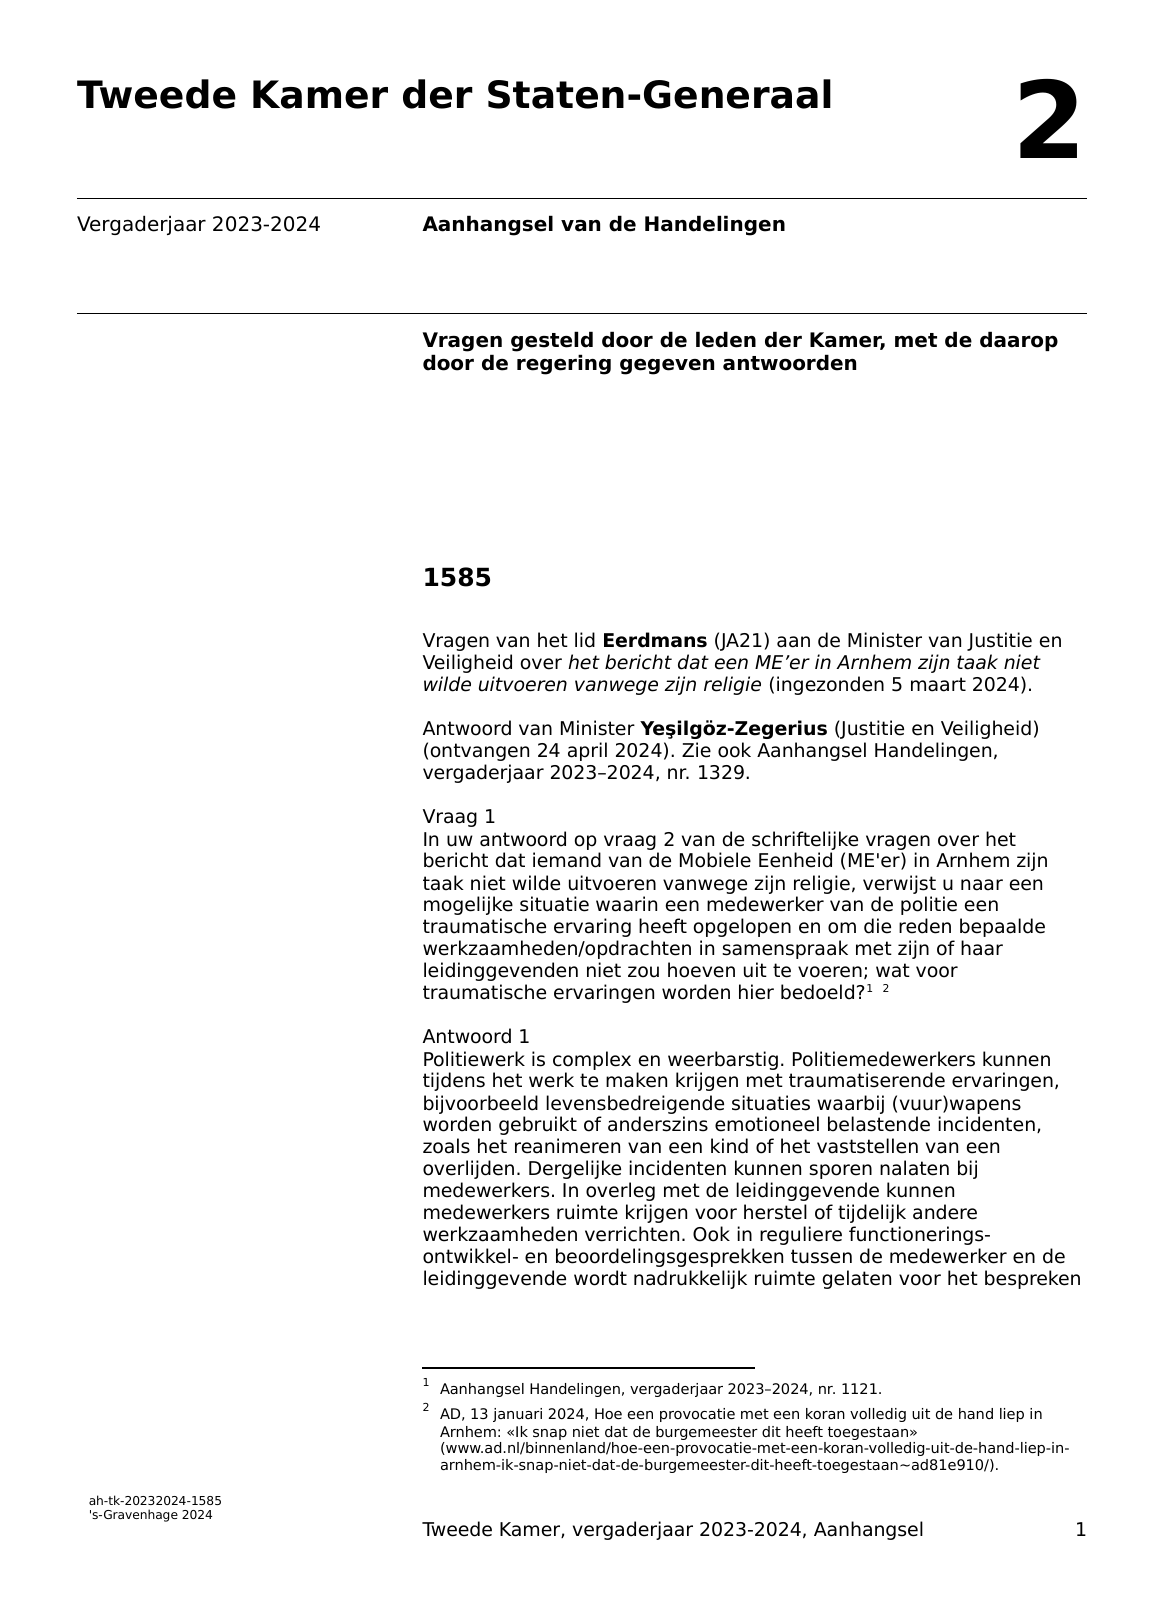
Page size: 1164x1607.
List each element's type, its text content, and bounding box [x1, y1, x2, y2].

text Vragen van het lid Eerdmans (JA21) aan de Minister van Justitie en Veiligheid over het bericht dat een ME’er in Arnhem zijn taak niet wilde uitvoeren vanwege zijn religie (ingezonden 5 maart 2024). [422, 630, 1087, 696]
table_cell Vergaderjaar 2023-2024 [77, 199, 422, 313]
text Antwoord 1 [422, 1026, 1087, 1048]
text 's-Gravenhage 2024 [88, 1508, 323, 1522]
text ah-tk-20232024-1585 [88, 1494, 323, 1508]
table_header Tweede Kamer der Staten-Generaal [77, 59, 886, 198]
text Vraag 1 [422, 806, 1087, 828]
table_cell Vragen gesteld door de leden der Kamer, met de daarop door de regering gegeven antwoorden [422, 314, 1087, 375]
text In uw antwoord op vraag 2 van de schriftelijke vragen over het bericht dat iemand van de Mobiele Eenheid (ME'er) in Arnhem zijn taak niet wilde uitvoeren vanwege zijn religie, verwijst u naar een mogelijke situatie waarin een medewerker van de politie een traumatische ervaring heeft opgelopen en om die reden bepaalde werkzaamheden/opdrachten in samenspraak met zijn of haar leidinggevenden niet zou hoeven uit te voeren; wat voor traumatische ervaringen worden hier bedoeld? [422, 828, 1087, 1004]
text 1585 [422, 563, 1087, 592]
text Aanhangsel Handelingen, vergaderjaar 2023–2024, nr. 1121. [422, 1377, 1087, 1399]
text AD, 13 januari 2024, Hoe een provocatie met een koran volledig uit de hand liep in Arnhem: «Ik snap niet dat de burgemeester dit heeft toegestaan» (www.ad.nl/binnenland/hoe-een-provocatie-met-een-koran-volledig-uit-de-hand-liep-in-arnhem-ik-snap-niet-dat-de-burgemeester-dit-heeft-toegestaan~ad81e910/). [422, 1402, 1087, 1474]
text Politiewerk is complex en weerbarstig. Politiemedewerkers kunnen tijdens het werk te maken krijgen met traumatiserende ervaringen, bijvoorbeeld levensbedreigende situaties waarbij (vuur)wapens worden gebruikt of anderszins emotioneel belastende incidenten, zoals het reanimeren van een kind of het vaststellen van een overlijden. Dergelijke incidenten kunnen sporen nalaten bij medewerkers. In overleg met de leidinggevende kunnen medewerkers ruimte krijgen voor herstel of tijdelijk andere werkzaamheden verrichten. Ook in reguliere functionerings- ontwikkel- en beoordelingsgesprekken tussen de medewerker en de leidinggevende wordt nadrukkelijk ruimte gelaten voor het bespreken [422, 1048, 1087, 1290]
table_header 2 [886, 59, 1087, 198]
table_cell Aanhangsel van de Handelingen [422, 199, 1087, 313]
table_cell [77, 314, 422, 375]
text Antwoord van Minister Yeşilgöz-Zegerius (Justitie en Veiligheid) (ontvangen 24 april 2024). Zie ook Aanhangsel Handelingen, vergaderjaar 2023–2024, nr. 1329. [422, 718, 1087, 784]
